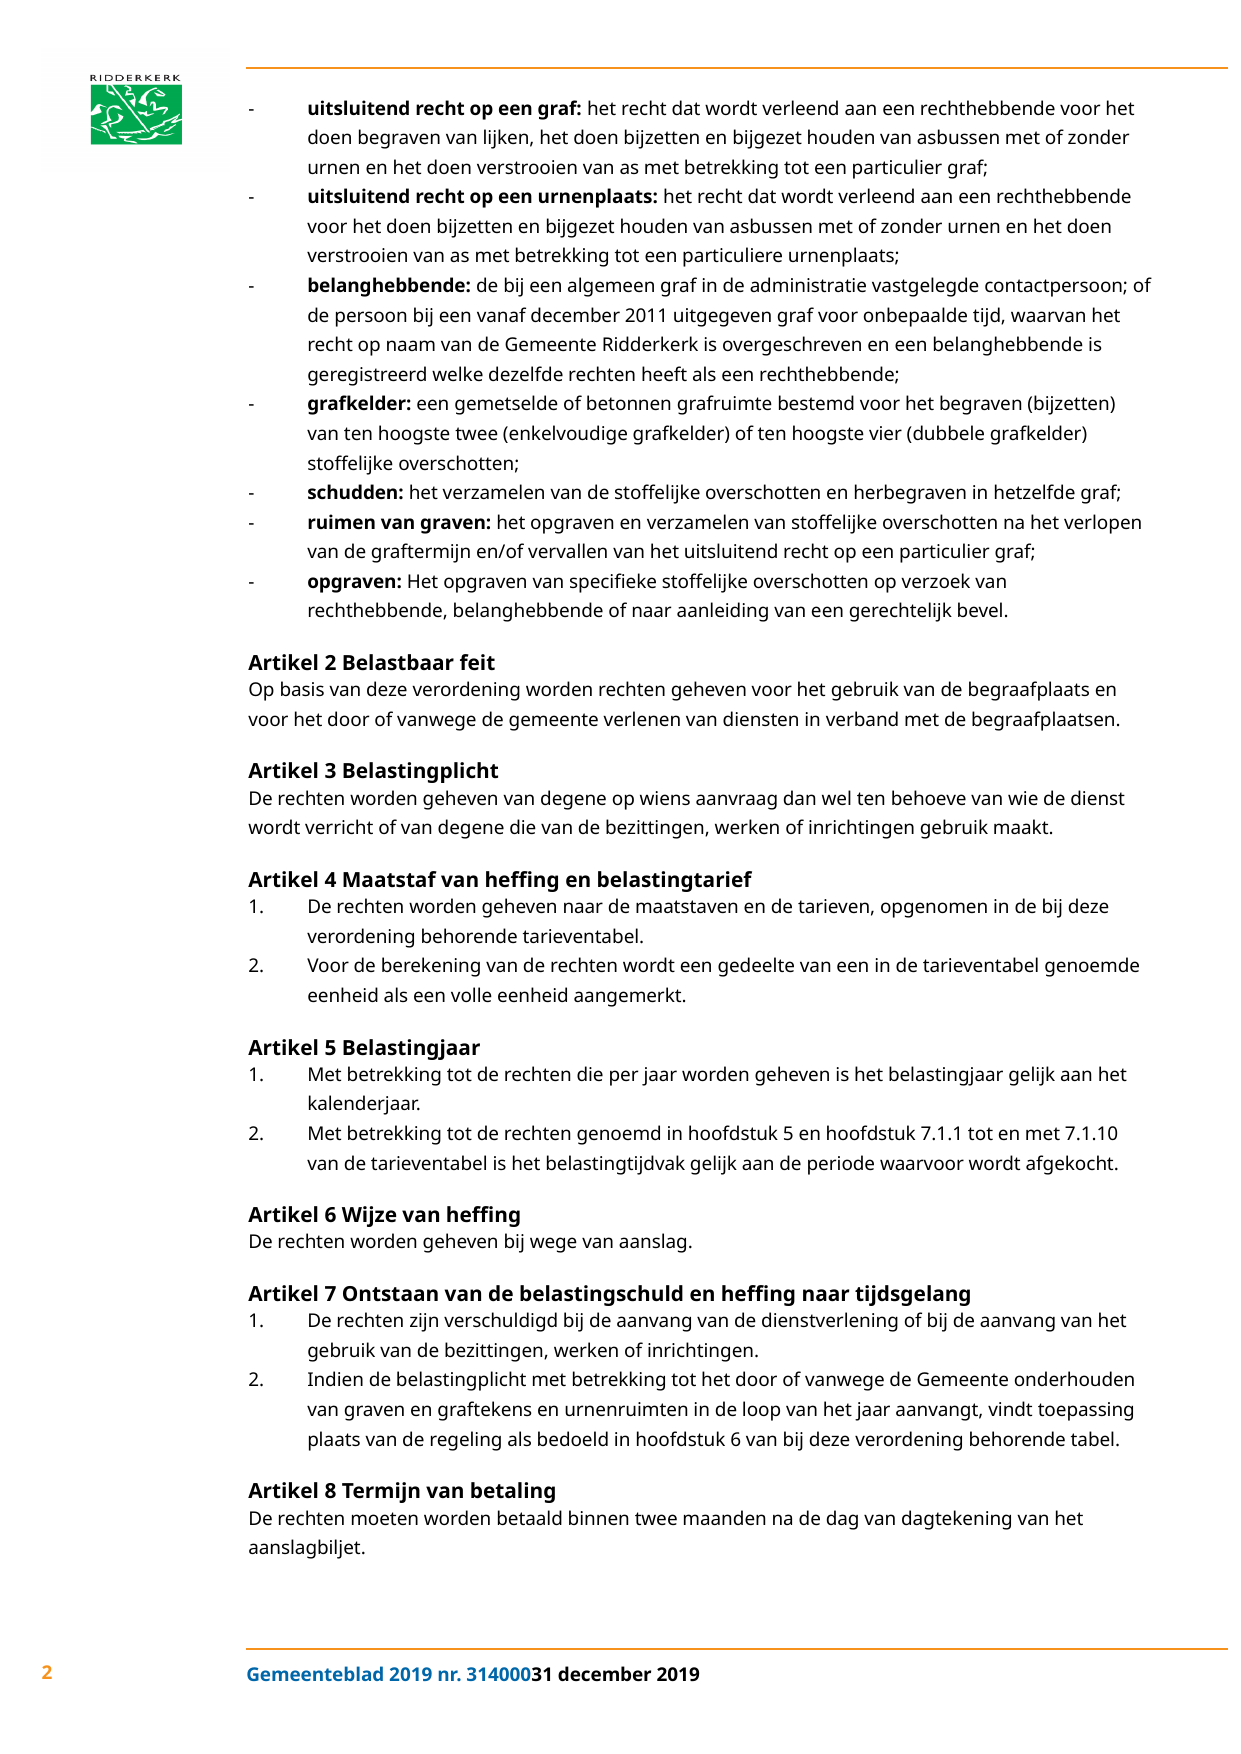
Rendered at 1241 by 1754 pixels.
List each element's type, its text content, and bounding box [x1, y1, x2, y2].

text Artikel 4 Maatstaf van heffing en belastingtarief [248, 865, 1152, 893]
text Artikel 5 Belastingjaar [248, 1033, 1152, 1061]
text Artikel 2 Belastbaar feit [248, 648, 1152, 677]
text De rechten worden geheven van degene op wiens aanvraag dan wel ten behoeve van wie de dienst wordt verricht of van degene die van de bezittingen, werken of inrichtingen gebruik maakt. [248, 785, 1152, 840]
text De rechten moeten worden betaald binnen twee maanden na de dag van dagtekening van het aanslagbiljet. [248, 1505, 1152, 1560]
list Indien de belastingplicht met betrekking tot het door of vanwege de Gemeente onderhouden van graven en graftekens en urnenruimten in de loop van het jaar aanvangt, vindt toepassing plaats van de regeling als bedoeld in hoofdstuk 6 van bij deze verordening behorende tabel. [248, 1367, 1152, 1452]
list De rechten worden geheven naar de maatstaven en de tarieven, opgenomen in de bij deze verordening behorende tarieventabel. [248, 893, 1152, 949]
list De rechten zijn verschuldigd bij de aanvang van de dienstverlening of bij de aanvang van het gebruik van de bezittingen, werken of inrichtingen. [248, 1307, 1152, 1363]
text Artikel 3 Belastingplicht [248, 757, 1152, 785]
list Voor de berekening van de rechten wordt een gedeelte van een in de tarieventabel genoemde eenheid als een volle eenheid aangemerkt. [248, 953, 1152, 1008]
text Artikel 7 Ontstaan van de belastingschuld en heffing naar tijdsgelang [248, 1279, 1152, 1307]
picture [41, 47, 231, 172]
list schudden: het verzamelen van de stoffelijke overschotten en herbegraven in hetzelfde graf; [248, 479, 1152, 505]
list uitsluitend recht op een graf: het recht dat wordt verleend aan een rechthebbende voor het doen begraven van lijken, het doen bijzetten en bijgezet houden van asbussen met of zonder urnen en het doen verstrooien van as met betrekking tot een particulier graf; [248, 95, 1152, 180]
text De rechten worden geheven bij wege van aanslag. [248, 1229, 1152, 1254]
list opgraven: Het opgraven van specifieke stoffelijke overschotten op verzoek van rechthebbende, belanghebbende of naar aanleiding van een gerechtelijk bevel. [248, 568, 1152, 623]
list grafkelder: een gemetselde of betonnen grafruimte bestemd voor het begraven (bijzetten) van ten hoogste twee (enkelvoudige grafkelder) of ten hoogste vier (dubbele grafkelder) stoffelijke overschotten; [248, 391, 1152, 476]
text Op basis van deze verordening worden rechten geheven voor het gebruik van de begraafplaats en voor het door of vanwege de gemeente verlenen van diensten in verband met de begraafplaatsen. [248, 677, 1152, 732]
list ruimen van graven: het opgraven en verzamelen van stoffelijke overschotten na het verlopen van de graftermijn en/of vervallen van het uitsluitend recht op een particulier graf; [248, 509, 1152, 564]
list Met betrekking tot de rechten die per jaar worden geheven is het belastingjaar gelijk aan het kalenderjaar. [248, 1061, 1152, 1116]
text Artikel 6 Wijze van heffing [248, 1200, 1152, 1229]
list Met betrekking tot de rechten genoemd in hoofdstuk 5 en hoofdstuk 7.1.1 tot en met 7.1.10 van de tarieventabel is het belastingtijdvak gelijk aan de periode waarvoor wordt afgekocht. [248, 1120, 1152, 1176]
list uitsluitend recht op een urnenplaats: het recht dat wordt verleend aan een rechthebbende voor het doen bijzetten en bijgezet houden van asbussen met of zonder urnen en het doen verstrooien van as met betrekking tot een particuliere urnenplaats; [248, 183, 1152, 268]
text Artikel 8 Termijn van betaling [248, 1476, 1152, 1505]
list belanghebbende: de bij een algemeen graf in de administratie vastgelegde contactpersoon; of de persoon bij een vanaf december 2011 uitgegeven graf voor onbepaalde tijd, waarvan het recht op naam van de Gemeente Ridderkerk is overgeschreven en een belanghebbende is geregistreerd welke dezelfde rechten heeft als een rechthebbende; [248, 272, 1152, 387]
